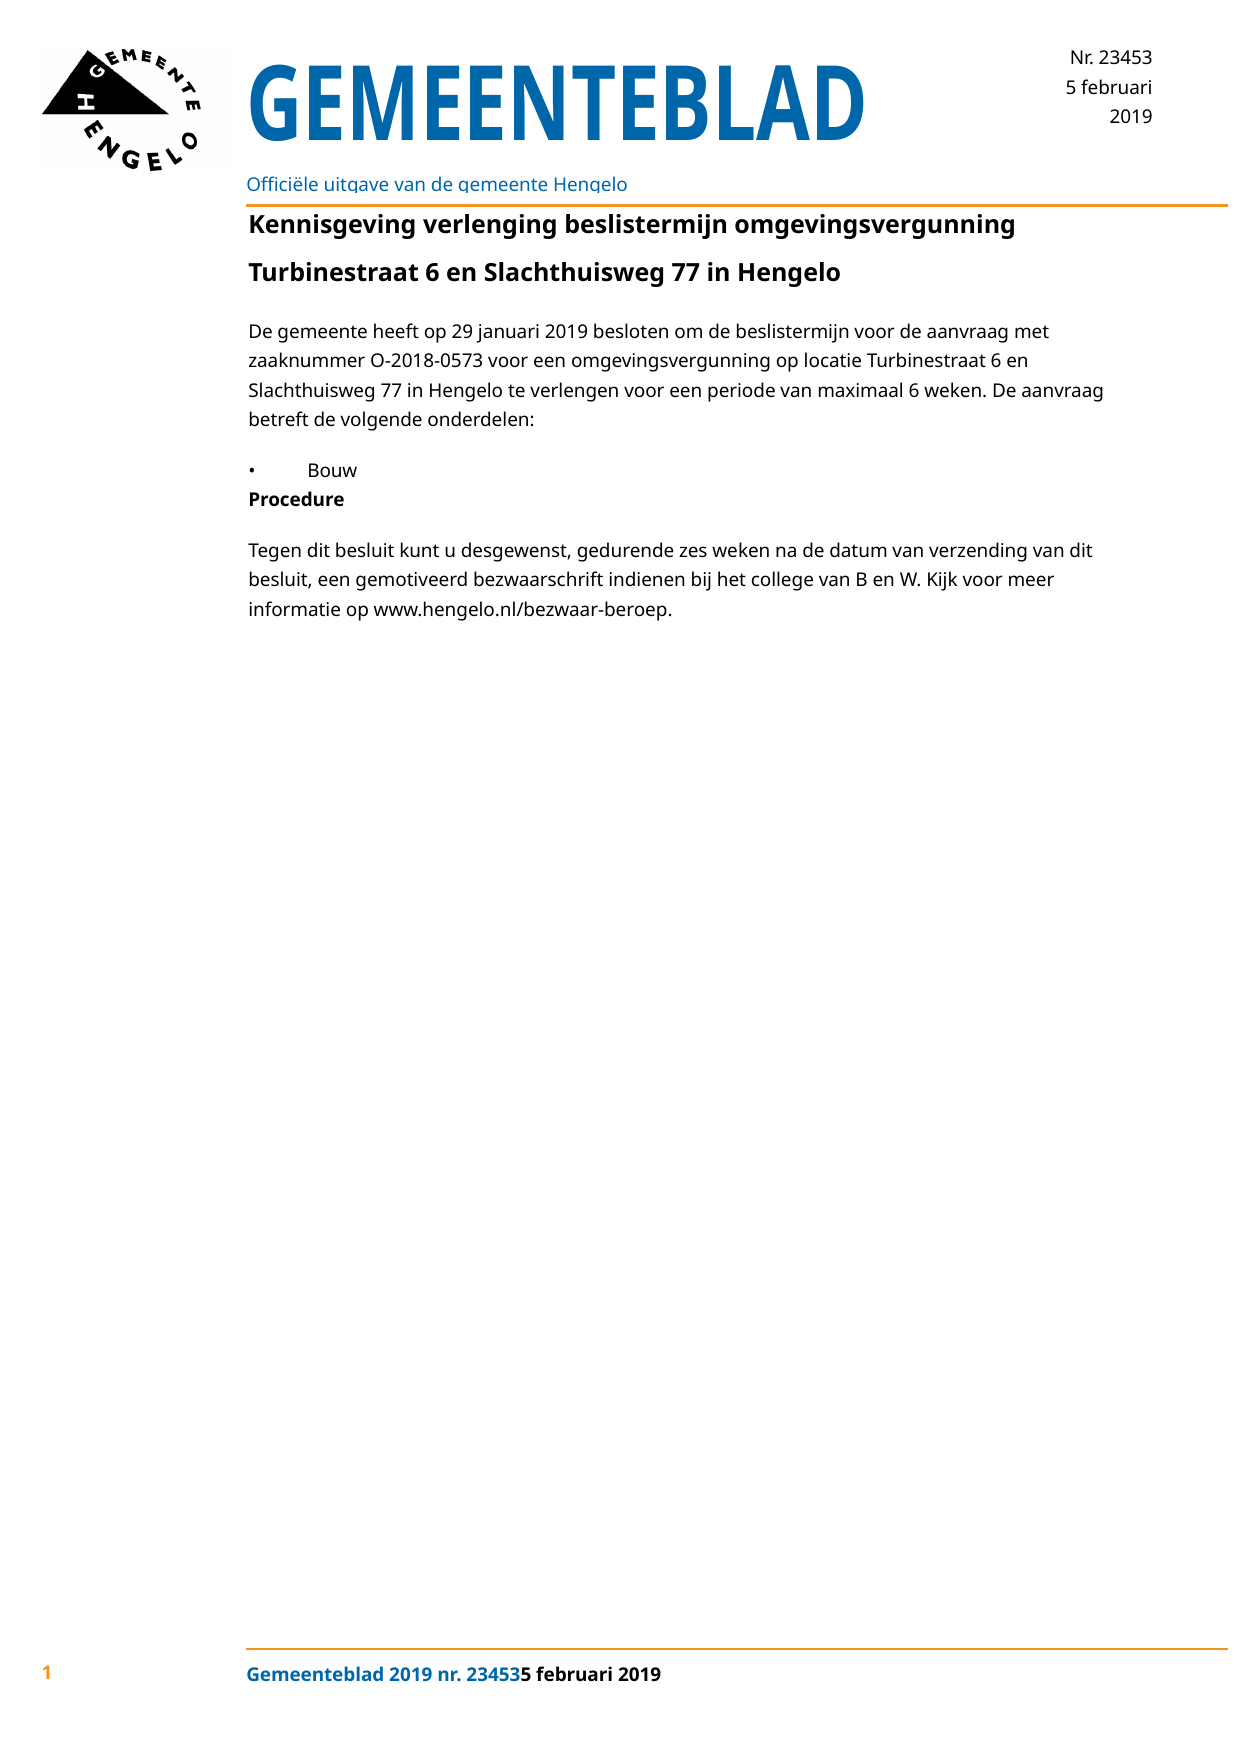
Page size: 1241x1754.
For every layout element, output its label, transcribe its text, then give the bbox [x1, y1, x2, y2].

text Tegen dit besluit kunt u desgewenst, gedurende zes weken na de datum van verzending van dit besluit, een gemotiveerd bezwaarschrift indienen bij het college van B en W. Kijk voor meer informatie op www.hengelo.nl/bezwaar-beroep. [248, 537, 1152, 622]
picture [41, 47, 231, 172]
text Procedure [248, 487, 1152, 512]
text De gemeente heeft op 29 januari 2019 besloten om de beslistermijn voor de aanvraag met zaaknummer O-2018-0573 voor een omgevingsvergunning op locatie Turbinestraat 6 en Slachthuisweg 77 in Hengelo te verlengen voor een periode van maximaal 6 weken. De aanvraag betreft de volgende onderdelen: [248, 318, 1152, 432]
text Kennisgeving verlenging beslistermijn omgevingsvergunning Turbinestraat 6 en Slachthuisweg 77 in Hengelo [248, 207, 1152, 288]
list Bouw [248, 457, 1152, 483]
